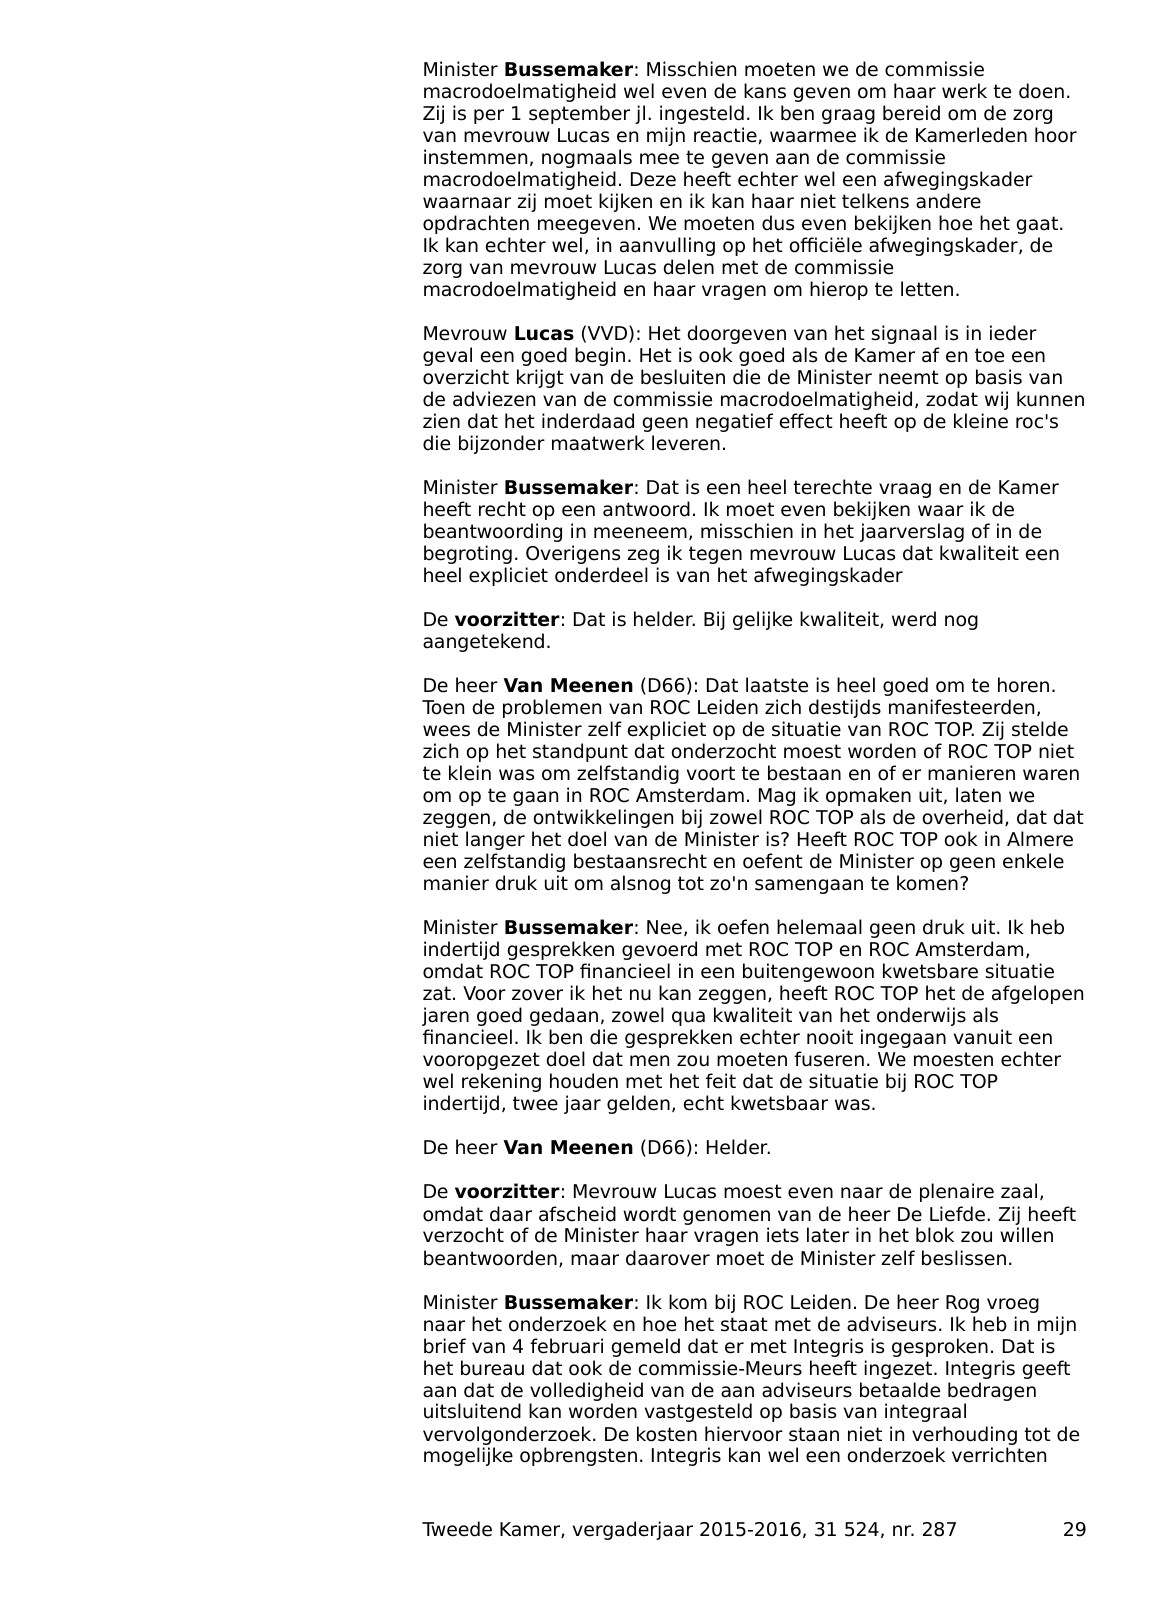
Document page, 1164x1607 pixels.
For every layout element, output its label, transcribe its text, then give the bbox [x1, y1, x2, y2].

text Minister Bussemaker: Ik kom bij ROC Leiden. De heer Rog vroeg naar het onderzoek en hoe het staat met de adviseurs. Ik heb in mijn brief van 4 februari gemeld dat er met Integris is gesproken. Dat is het bureau dat ook de commissie-Meurs heeft ingezet. Integris geeft aan dat de volledigheid van de aan adviseurs betaalde bedragen uitsluitend kan worden vastgesteld op basis van integraal vervolgonderzoek. De kosten hiervoor staan niet in verhouding tot de mogelijke opbrengsten. Integris kan wel een onderzoek verrichten [422, 1292, 1087, 1467]
text Minister Bussemaker: Dat is een heel terechte vraag en de Kamer heeft recht op een antwoord. Ik moet even bekijken waar ik de beantwoording in meeneem, misschien in het jaarverslag of in de begroting. Overigens zeg ik tegen mevrouw Lucas dat kwaliteit een heel expliciet onderdeel is van het afwegingskader [422, 477, 1087, 587]
text Mevrouw Lucas (VVD): Het doorgeven van het signaal is in ieder geval een goed begin. Het is ook goed als de Kamer af en toe een overzicht krijgt van de besluiten die de Minister neemt op basis van de adviezen van de commissie macrodoelmatigheid, zodat wij kunnen zien dat het inderdaad geen negatief effect heeft op de kleine roc's die bijzonder maatwerk leveren. [422, 323, 1087, 455]
text De heer Van Meenen (D66): Helder. [422, 1137, 1087, 1159]
text De voorzitter: Mevrouw Lucas moest even naar de plenaire zaal, omdat daar afscheid wordt genomen van de heer De Liefde. Zij heeft verzocht of de Minister haar vragen iets later in het blok zou willen beantwoorden, maar daarover moet de Minister zelf beslissen. [422, 1181, 1087, 1269]
text De voorzitter: Dat is helder. Bij gelijke kwaliteit, werd nog aangetekend. [422, 609, 1087, 653]
text De heer Van Meenen (D66): Dat laatste is heel goed om te horen. Toen de problemen van ROC Leiden zich destijds manifesteerden, wees de Minister zelf expliciet op de situatie van ROC TOP. Zij stelde zich op het standpunt dat onderzocht moest worden of ROC TOP niet te klein was om zelfstandig voort te bestaan en of er manieren waren om op te gaan in ROC Amsterdam. Mag ik opmaken uit, laten we zeggen, de ontwikkelingen bij zowel ROC TOP als de overheid, dat dat niet langer het doel van de Minister is? Heeft ROC TOP ook in Almere een zelfstandig bestaansrecht en oefent de Minister op geen enkele manier druk uit om alsnog tot zo'n samengaan te komen? [422, 675, 1087, 895]
text Minister Bussemaker: Nee, ik oefen helemaal geen druk uit. Ik heb indertijd gesprekken gevoerd met ROC TOP en ROC Amsterdam, omdat ROC TOP financieel in een buitengewoon kwetsbare situatie zat. Voor zover ik het nu kan zeggen, heeft ROC TOP het de afgelopen jaren goed gedaan, zowel qua kwaliteit van het onderwijs als financieel. Ik ben die gesprekken echter nooit ingegaan vanuit een vooropgezet doel dat men zou moeten fuseren. We moesten echter wel rekening houden met het feit dat de situatie bij ROC TOP indertijd, twee jaar gelden, echt kwetsbaar was. [422, 917, 1087, 1115]
text Minister Bussemaker: Misschien moeten we de commissie macrodoelmatigheid wel even de kans geven om haar werk te doen. Zij is per 1 september jl. ingesteld. Ik ben graag bereid om de zorg van mevrouw Lucas en mijn reactie, waarmee ik de Kamerleden hoor instemmen, nogmaals mee te geven aan de commissie macrodoelmatigheid. Deze heeft echter wel een afwegingskader waarnaar zij moet kijken en ik kan haar niet telkens andere opdrachten meegeven. We moeten dus even bekijken hoe het gaat. Ik kan echter wel, in aanvulling op het officiële afwegingskader, de zorg van mevrouw Lucas delen met de commissie macrodoelmatigheid en haar vragen om hierop te letten. [422, 59, 1087, 301]
